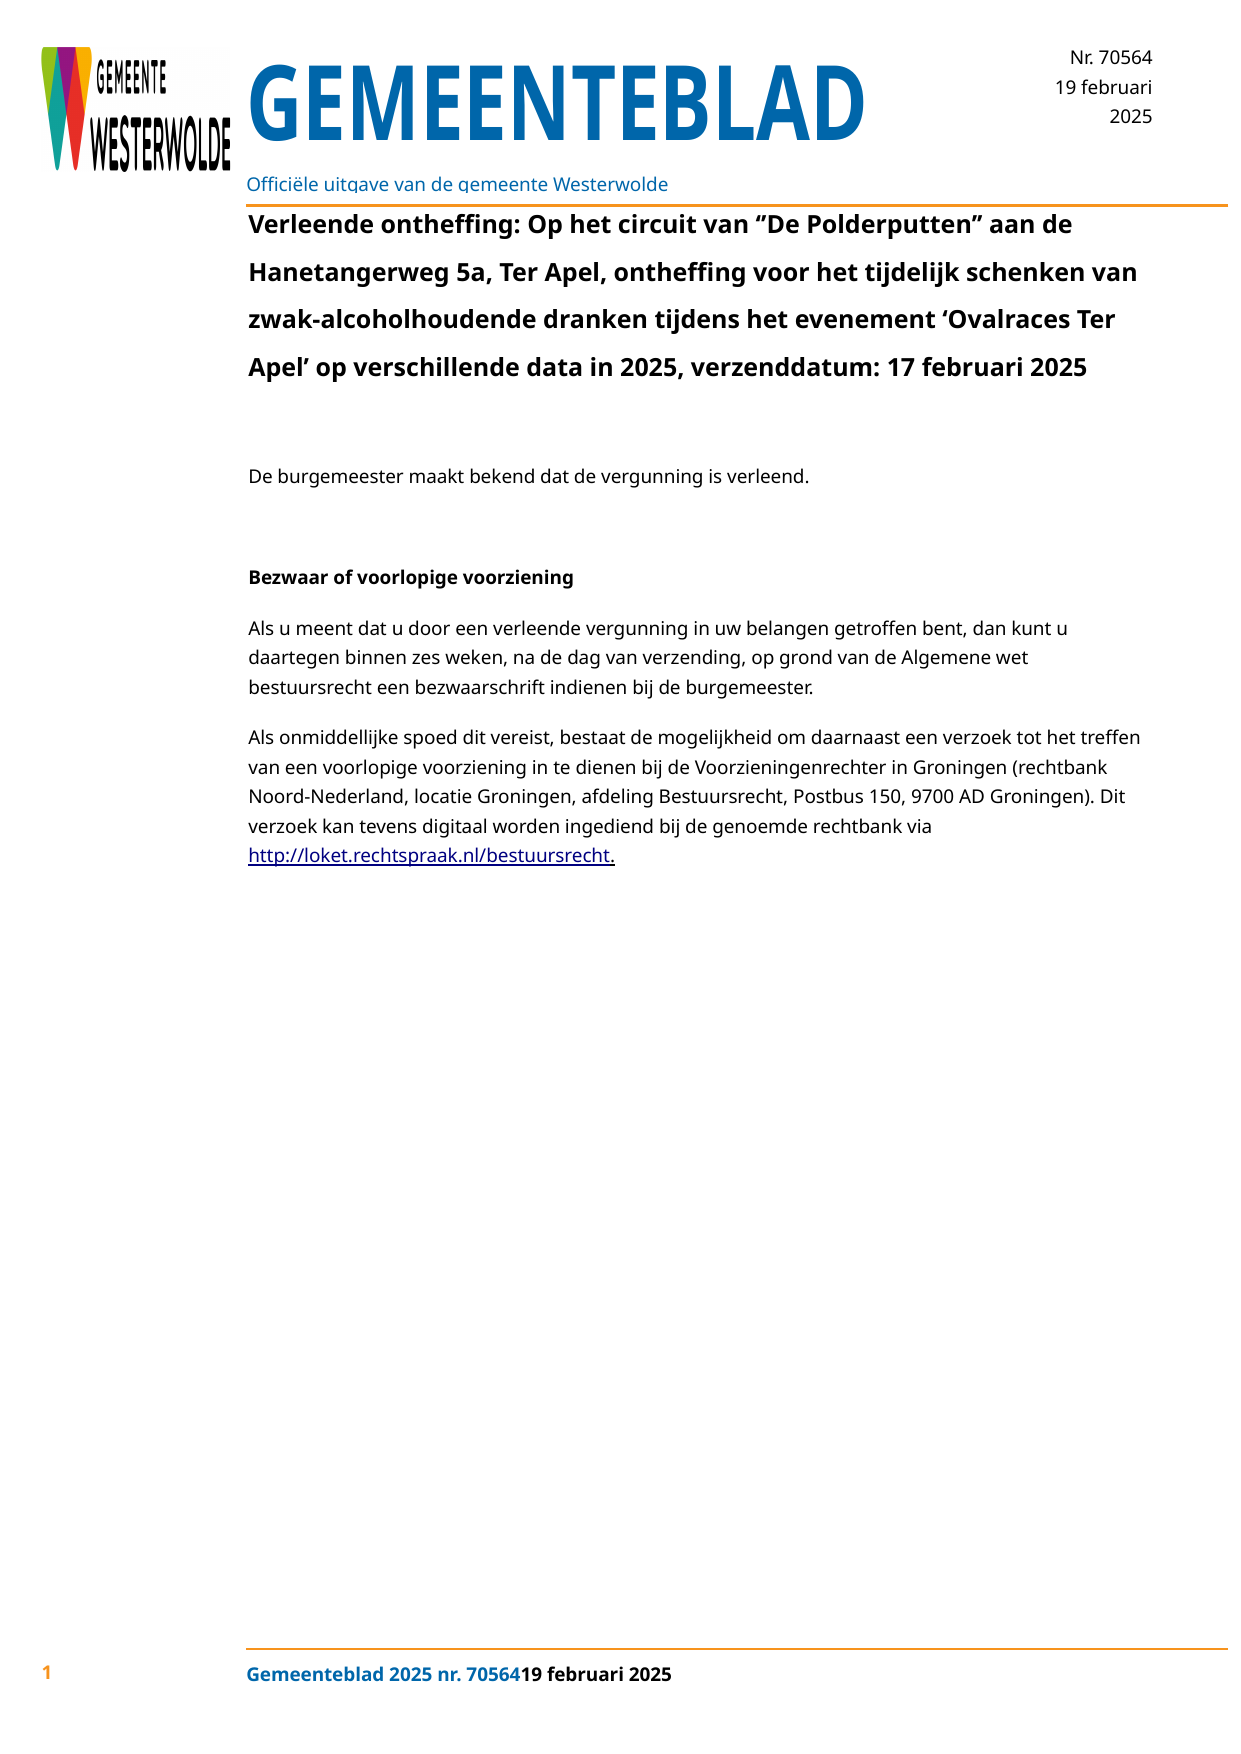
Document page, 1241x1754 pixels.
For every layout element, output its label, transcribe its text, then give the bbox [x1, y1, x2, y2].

text De burgemeester maakt bekend dat de vergunning is verleend. [248, 463, 1152, 489]
text Als u meent dat u door een verleende vergunning in uw belangen getroffen bent, dan kunt u daartegen binnen zes weken, na de dag van verzending, op grond van de Algemene wet bestuursrecht een bezwaarschrift indienen bij de burgemeester. [248, 615, 1152, 700]
picture [41, 47, 231, 172]
text Verleende ontheffing: Op het circuit van ‘’De Polderputten’’ aan de Hanetangerweg 5a, Ter Apel, ontheffing voor het tijdelijk schenken van zwak-alcoholhoudende dranken tijdens het evenement ‘Ovalraces Ter Apel’ op verschillende data in 2025, verzenddatum: 17 februari 2025 [248, 207, 1152, 384]
text Als onmiddellijke spoed dit vereist, bestaat de mogelijkheid om daarnaast een verzoek tot het treffen van een voorlopige voorziening in te dienen bij de Voorzieningenrechter in Groningen (rechtbank Noord-Nederland, locatie Groningen, afdeling Bestuursrecht, Postbus 150, 9700 AD Groningen). Dit verzoek kan tevens digitaal worden ingediend bij de genoemde rechtbank via http://loket.rechtspraak.nl/bestuursrecht. [248, 724, 1152, 868]
text Bezwaar of voorlopige voorziening [248, 564, 1152, 590]
